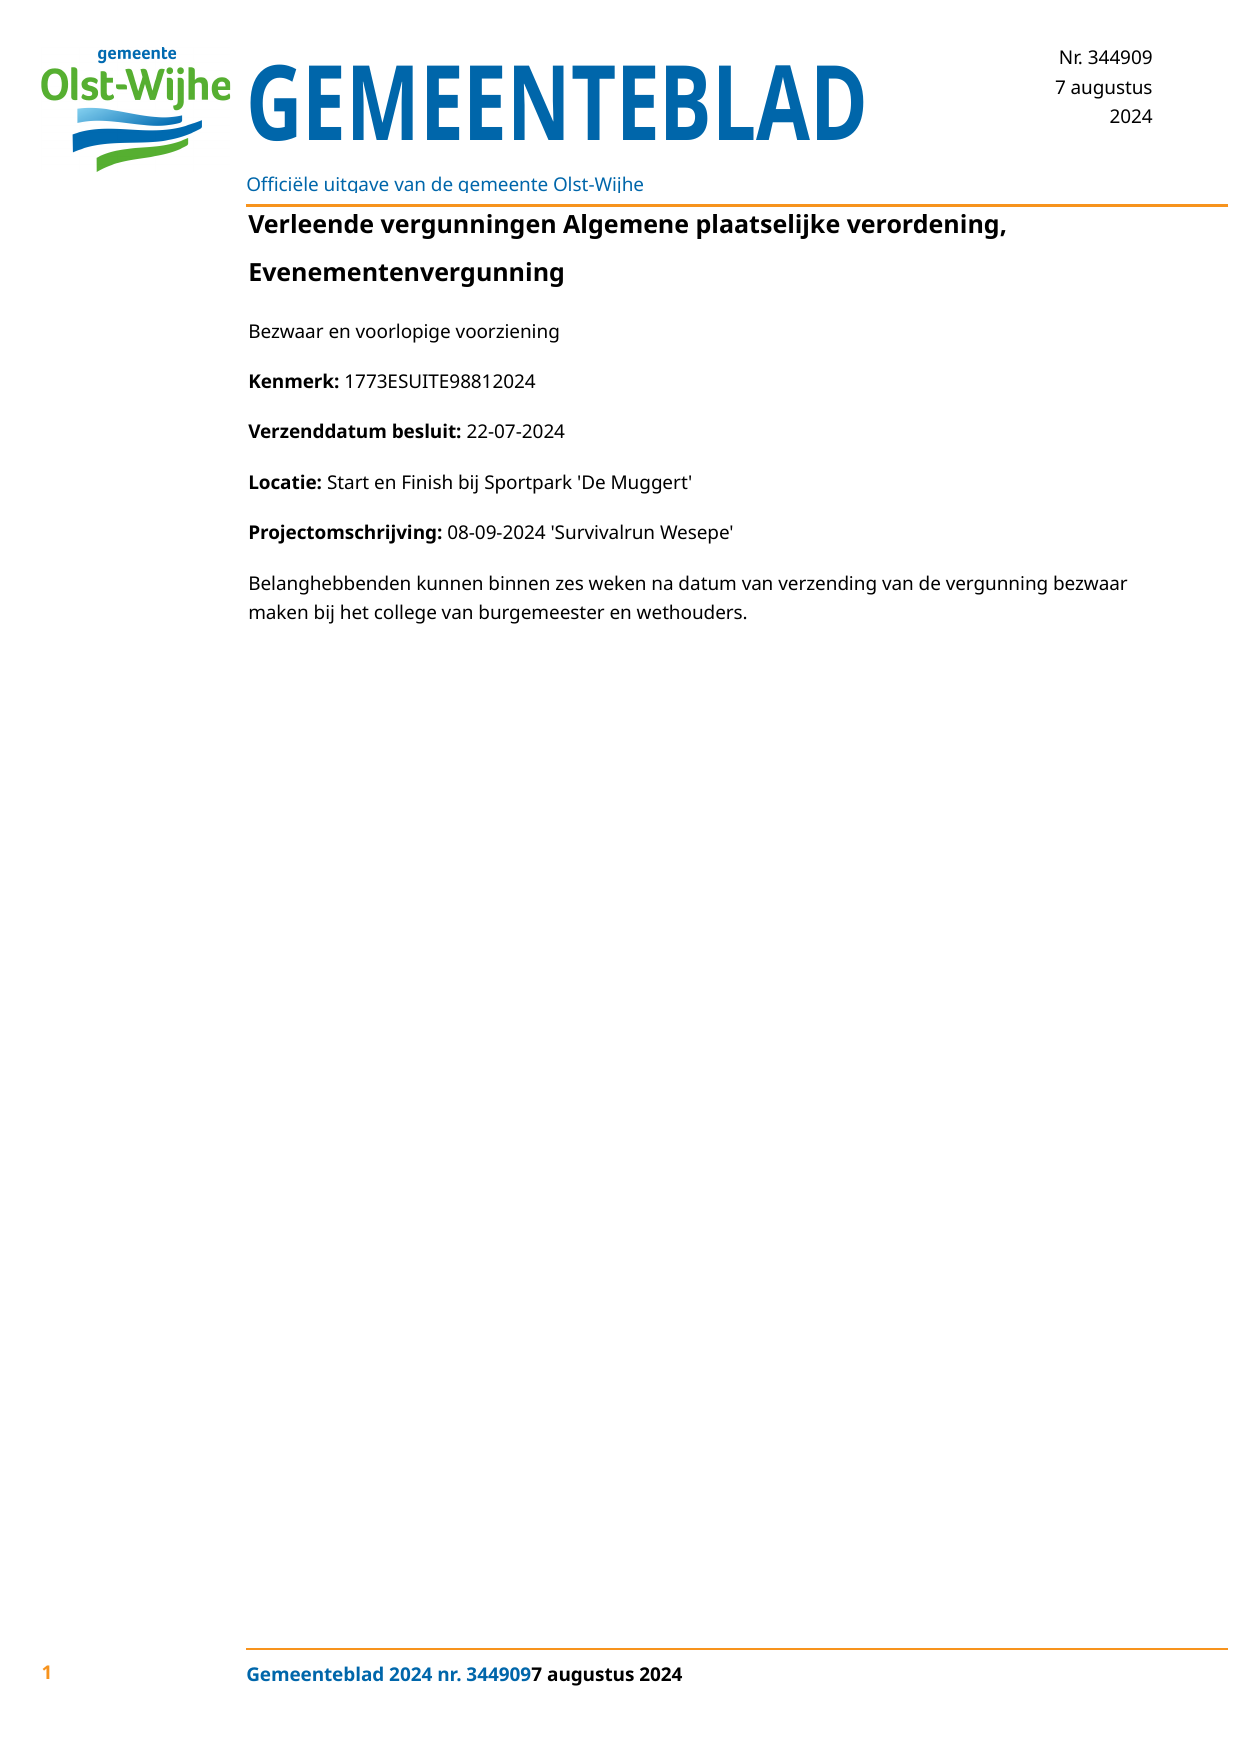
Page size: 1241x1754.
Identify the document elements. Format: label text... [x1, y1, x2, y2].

text Belanghebbenden kunnen binnen zes weken na datum van verzending van de vergunning bezwaar maken bij het college van burgemeester en wethouders. [248, 570, 1152, 625]
text Verzenddatum besluit: 22-07-2024 [248, 419, 1152, 444]
text Verleende vergunningen Algemene plaatselijke verordening, Evenementenvergunning [248, 207, 1152, 288]
text Bezwaar en voorlopige voorziening [248, 318, 1152, 344]
picture [41, 47, 231, 172]
text Kenmerk: 1773ESUITE98812024 [248, 368, 1152, 394]
text Locatie: Start en Finish bij Sportpark 'De Muggert' [248, 469, 1152, 495]
text Projectomschrijving: 08-09-2024 'Survivalrun Wesepe' [248, 519, 1152, 545]
